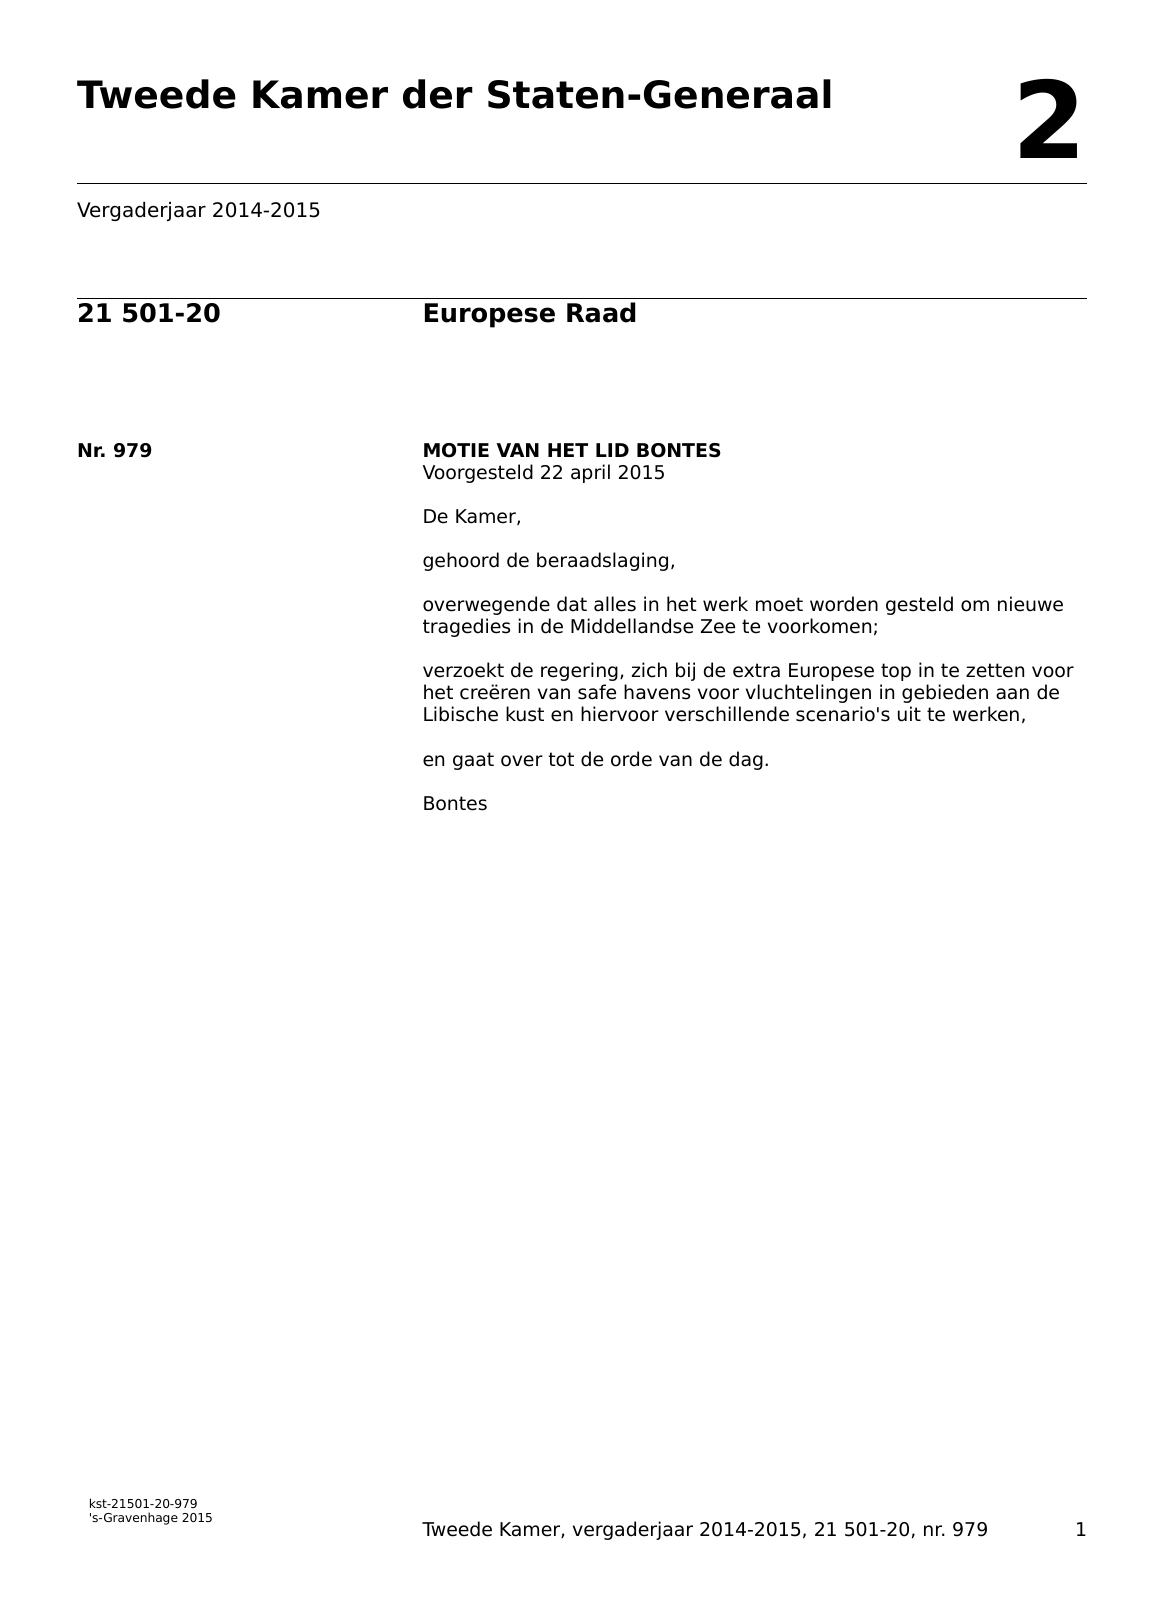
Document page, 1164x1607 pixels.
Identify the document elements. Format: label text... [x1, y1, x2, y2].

text kst-21501-20-979 [88, 1497, 323, 1511]
table_cell Vergaderjaar 2014-2015 [77, 184, 1087, 298]
subtitle 21 501-20 Europese Raad [77, 299, 1087, 329]
subtitle Nr. 979 MOTIE VAN HET LID BONTES [77, 440, 1087, 462]
table_header Tweede Kamer der Staten-Generaal [77, 59, 886, 183]
table_header 2 [886, 59, 1087, 183]
text en gaat over tot de orde van de dag. [422, 748, 1087, 770]
text overwegende dat alles in het werk moet worden gesteld om nieuwe tragedies in de Middellandse Zee te voorkomen; [422, 594, 1087, 638]
text verzoekt de regering, zich bij de extra Europese top in te zetten voor het creëren van safe havens voor vluchtelingen in gebieden aan de Libische kust en hiervoor verschillende scenario's uit te werken, [422, 660, 1087, 726]
text gehoord de beraadslaging, [422, 550, 1087, 572]
text Bontes [422, 793, 1087, 814]
text 's-Gravenhage 2015 [88, 1511, 323, 1525]
text De Kamer, [422, 506, 1087, 528]
text Voorgesteld 22 april 2015 [422, 462, 1087, 484]
